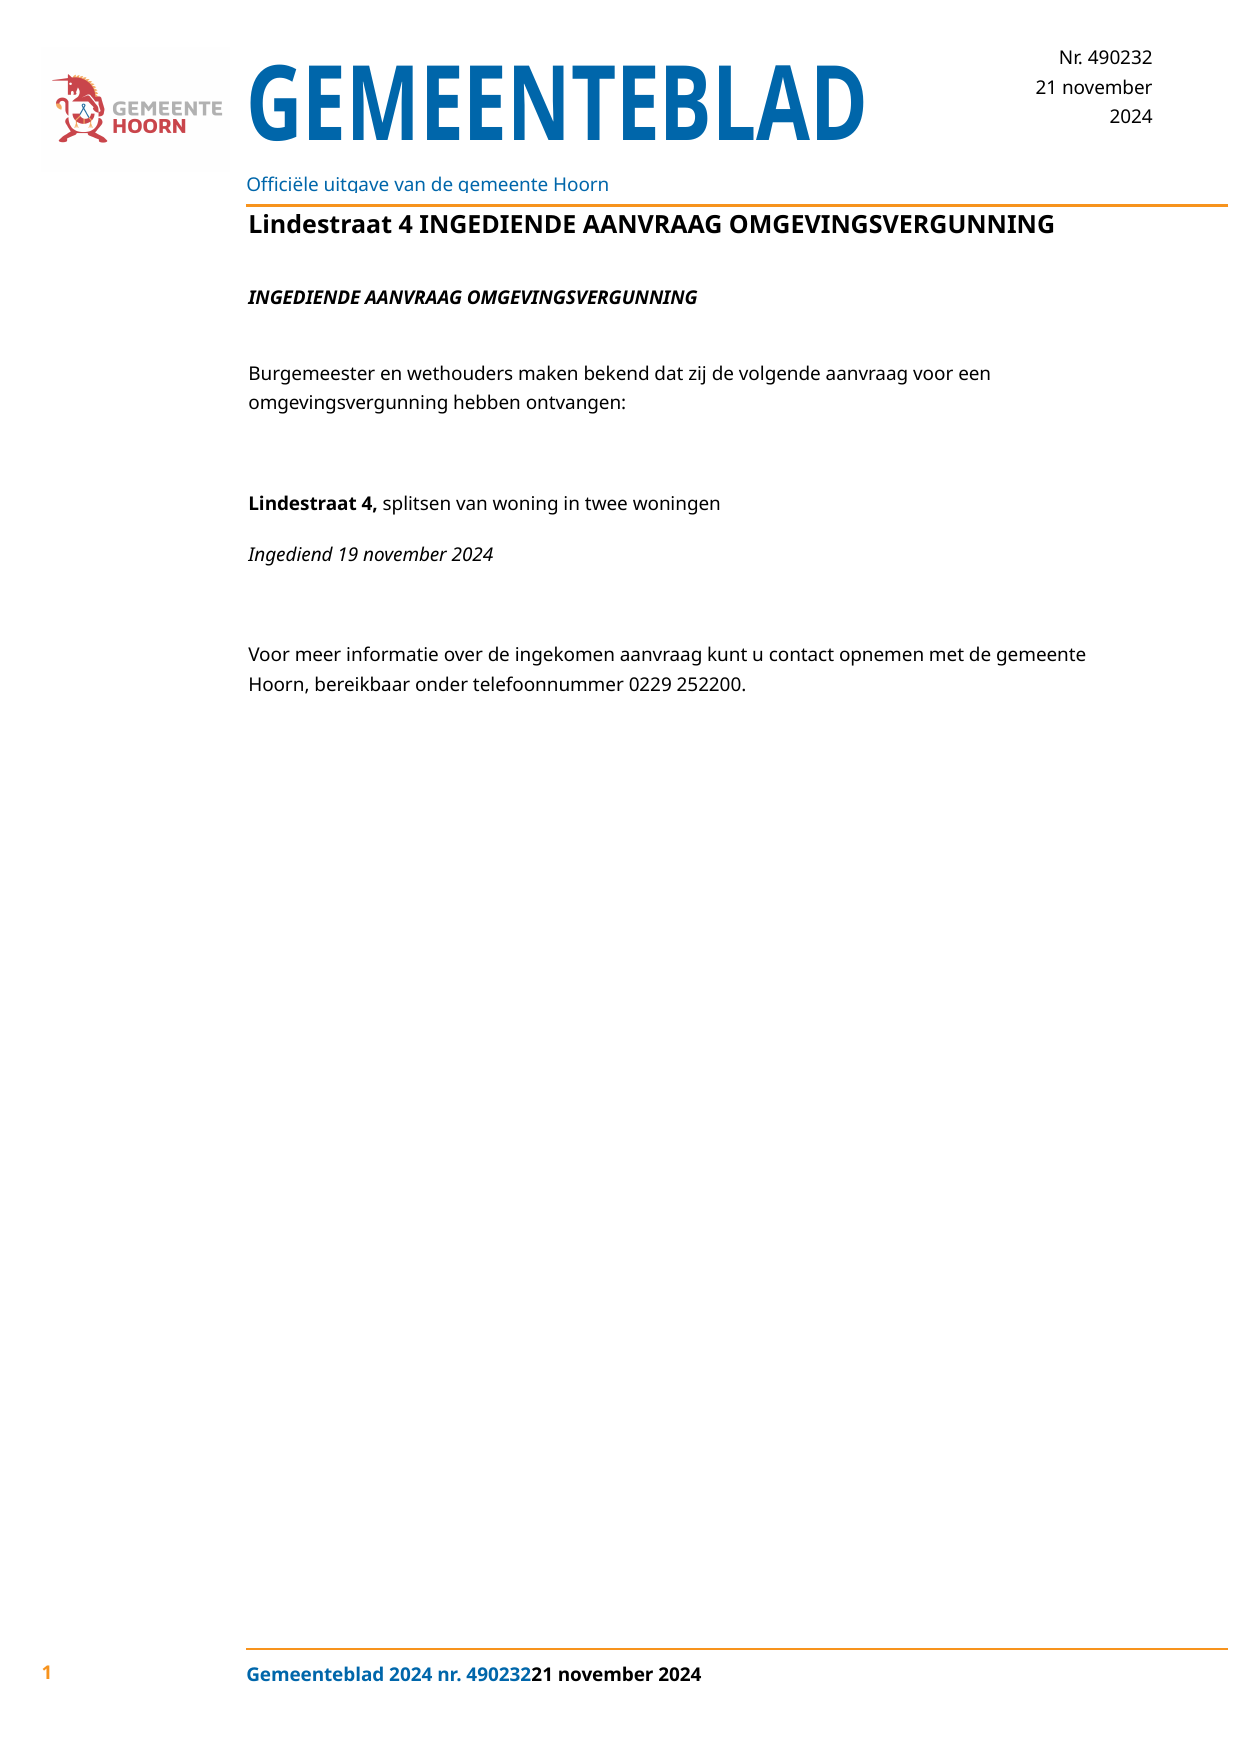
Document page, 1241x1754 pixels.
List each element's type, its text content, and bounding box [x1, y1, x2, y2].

picture [41, 47, 231, 172]
text Voor meer informatie over de ingekomen aanvraag kunt u contact opnemen met de gemeente Hoorn, bereikbaar onder telefoonnummer 0229 252200. [248, 642, 1152, 697]
text Lindestraat 4, splitsen van woning in twee woningen [248, 490, 1152, 516]
text Lindestraat 4 INGEDIENDE AANVRAAG OMGEVINGSVERGUNNING [248, 207, 1152, 241]
text INGEDIENDE AANVRAAG OMGEVINGSVERGUNNING [248, 284, 1152, 309]
text Burgemeester en wethouders maken bekend dat zij de volgende aanvraag voor een omgevingsvergunning hebben ontvangen: [248, 360, 1152, 415]
text Ingediend 19 november 2024 [248, 541, 1152, 567]
